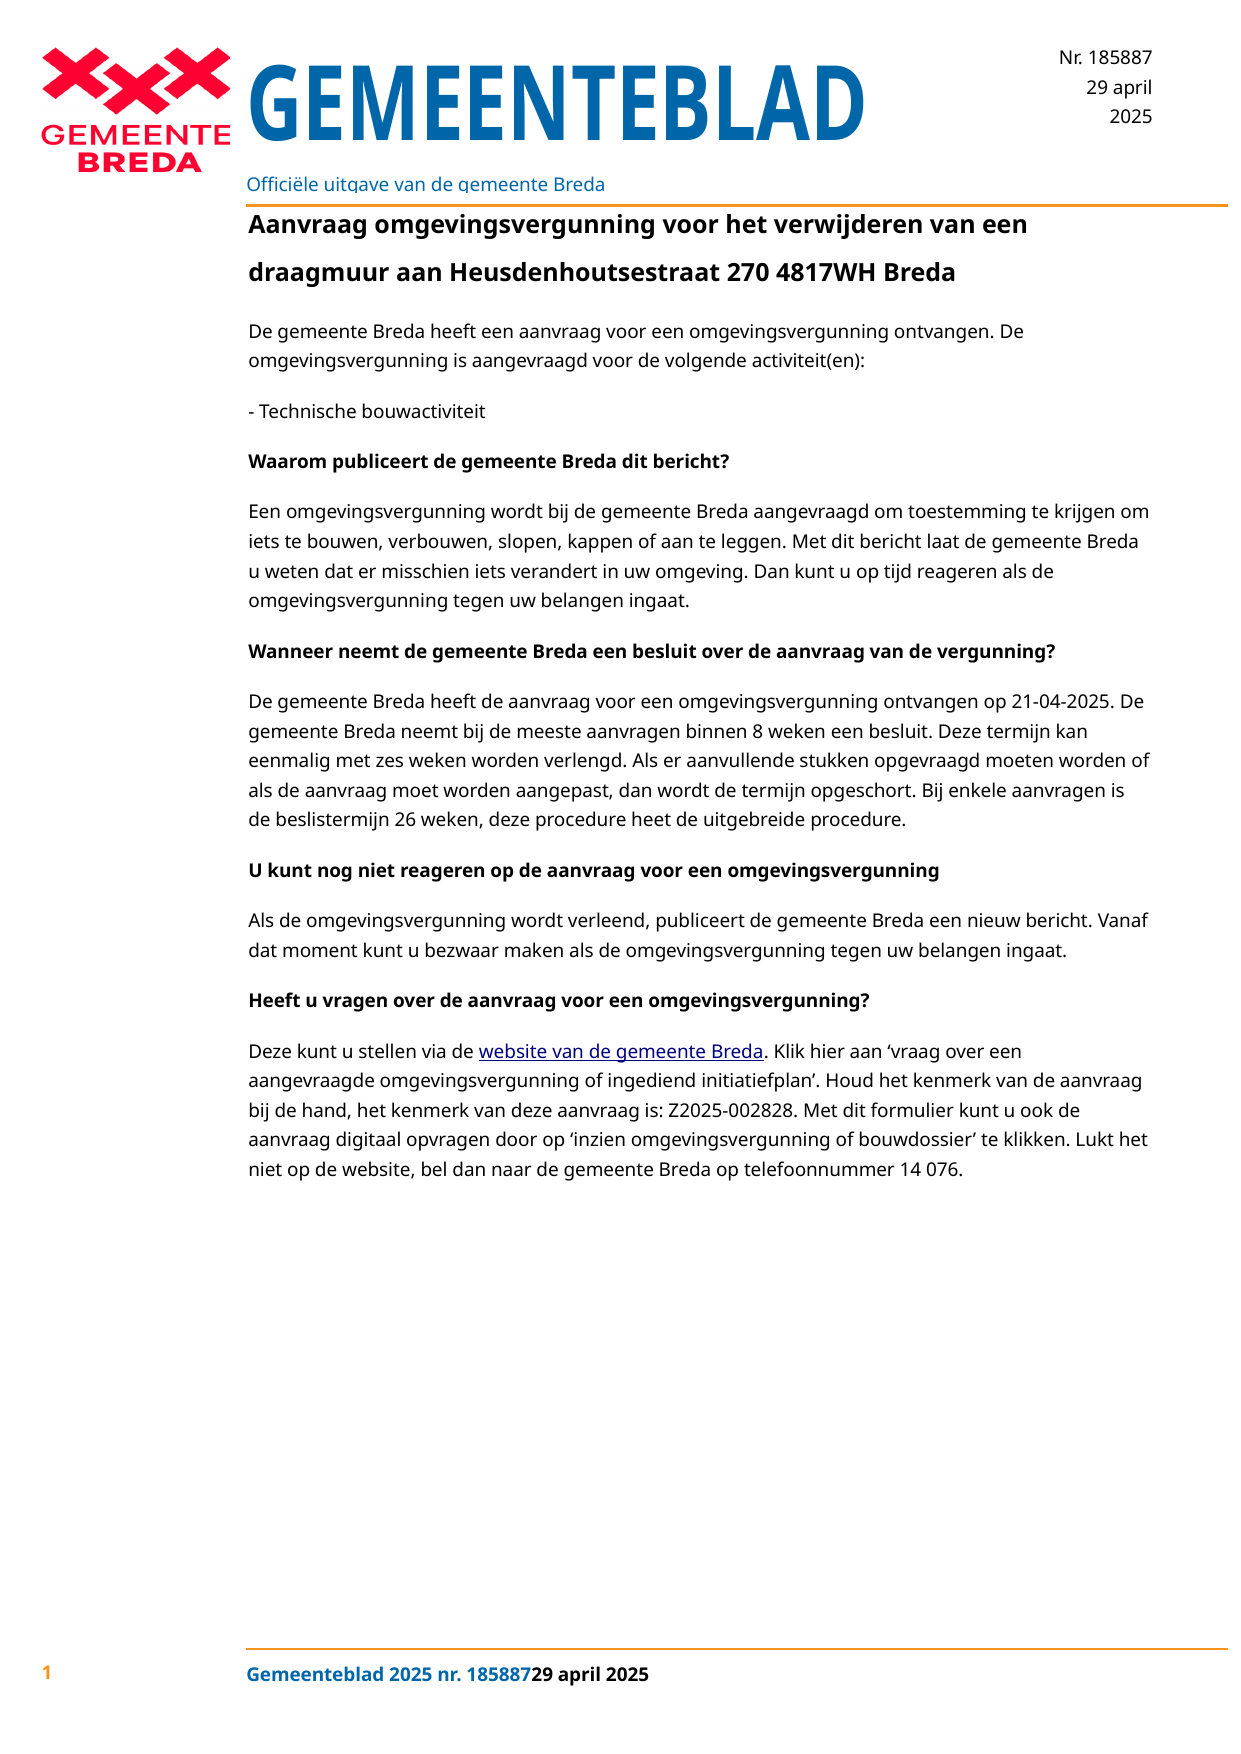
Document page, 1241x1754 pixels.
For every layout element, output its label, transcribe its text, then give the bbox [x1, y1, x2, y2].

picture [41, 47, 231, 172]
text Deze kunt u stellen via de website van de gemeente Breda. Klik hier aan ‘vraag over een aangevraagde omgevingsvergunning of ingediend initiatiefplan’. Houd het kenmerk van de aanvraag bij de hand, het kenmerk van deze aanvraag is: Z2025-002828. Met dit formulier kunt u ook de aanvraag digitaal opvragen door op ‘inzien omgevingsvergunning of bouwdossier’ te klikken. Lukt het niet op de website, bel dan naar de gemeente Breda op telefoonnummer 14 076. [248, 1038, 1152, 1182]
text Wanneer neemt de gemeente Breda een besluit over de aanvraag van de vergunning? [248, 638, 1152, 664]
text De gemeente Breda heeft de aanvraag voor een omgevingsvergunning ontvangen op 21-04-2025. De gemeente Breda neemt bij de meeste aanvragen binnen 8 weken een besluit. Deze termijn kan eenmalig met zes weken worden verlengd. Als er aanvullende stukken opgevraagd moeten worden of als de aanvraag moet worden aangepast, dan wordt de termijn opgeschort. Bij enkele aanvragen is de beslistermijn 26 weken, deze procedure heet de uitgebreide procedure. [248, 688, 1152, 832]
text U kunt nog niet reageren op de aanvraag voor een omgevingsvergunning [248, 857, 1152, 883]
text Aanvraag omgevingsvergunning voor het verwijderen van een draagmuur aan Heusdenhoutsestraat 270 4817WH Breda [248, 207, 1152, 288]
text Als de omgevingsvergunning wordt verleend, publiceert de gemeente Breda een nieuw bericht. Vanaf dat moment kunt u bezwaar maken als de omgevingsvergunning tegen uw belangen ingaat. [248, 907, 1152, 963]
text Een omgevingsvergunning wordt bij de gemeente Breda aangevraagd om toestemming te krijgen om iets te bouwen, verbouwen, slopen, kappen of aan te leggen. Met dit bericht laat de gemeente Breda u weten dat er misschien iets verandert in uw omgeving. Dan kunt u op tijd reageren als de omgevingsvergunning tegen uw belangen ingaat. [248, 499, 1152, 613]
text De gemeente Breda heeft een aanvraag voor een omgevingsvergunning ontvangen. De omgevingsvergunning is aangevraagd voor de volgende activiteit(en): [248, 318, 1152, 373]
text Waarom publiceert de gemeente Breda dit bericht? [248, 448, 1152, 474]
text Heeft u vragen over de aanvraag voor een omgevingsvergunning? [248, 987, 1152, 1013]
text - Technische bouwactiviteit [248, 398, 1152, 424]
